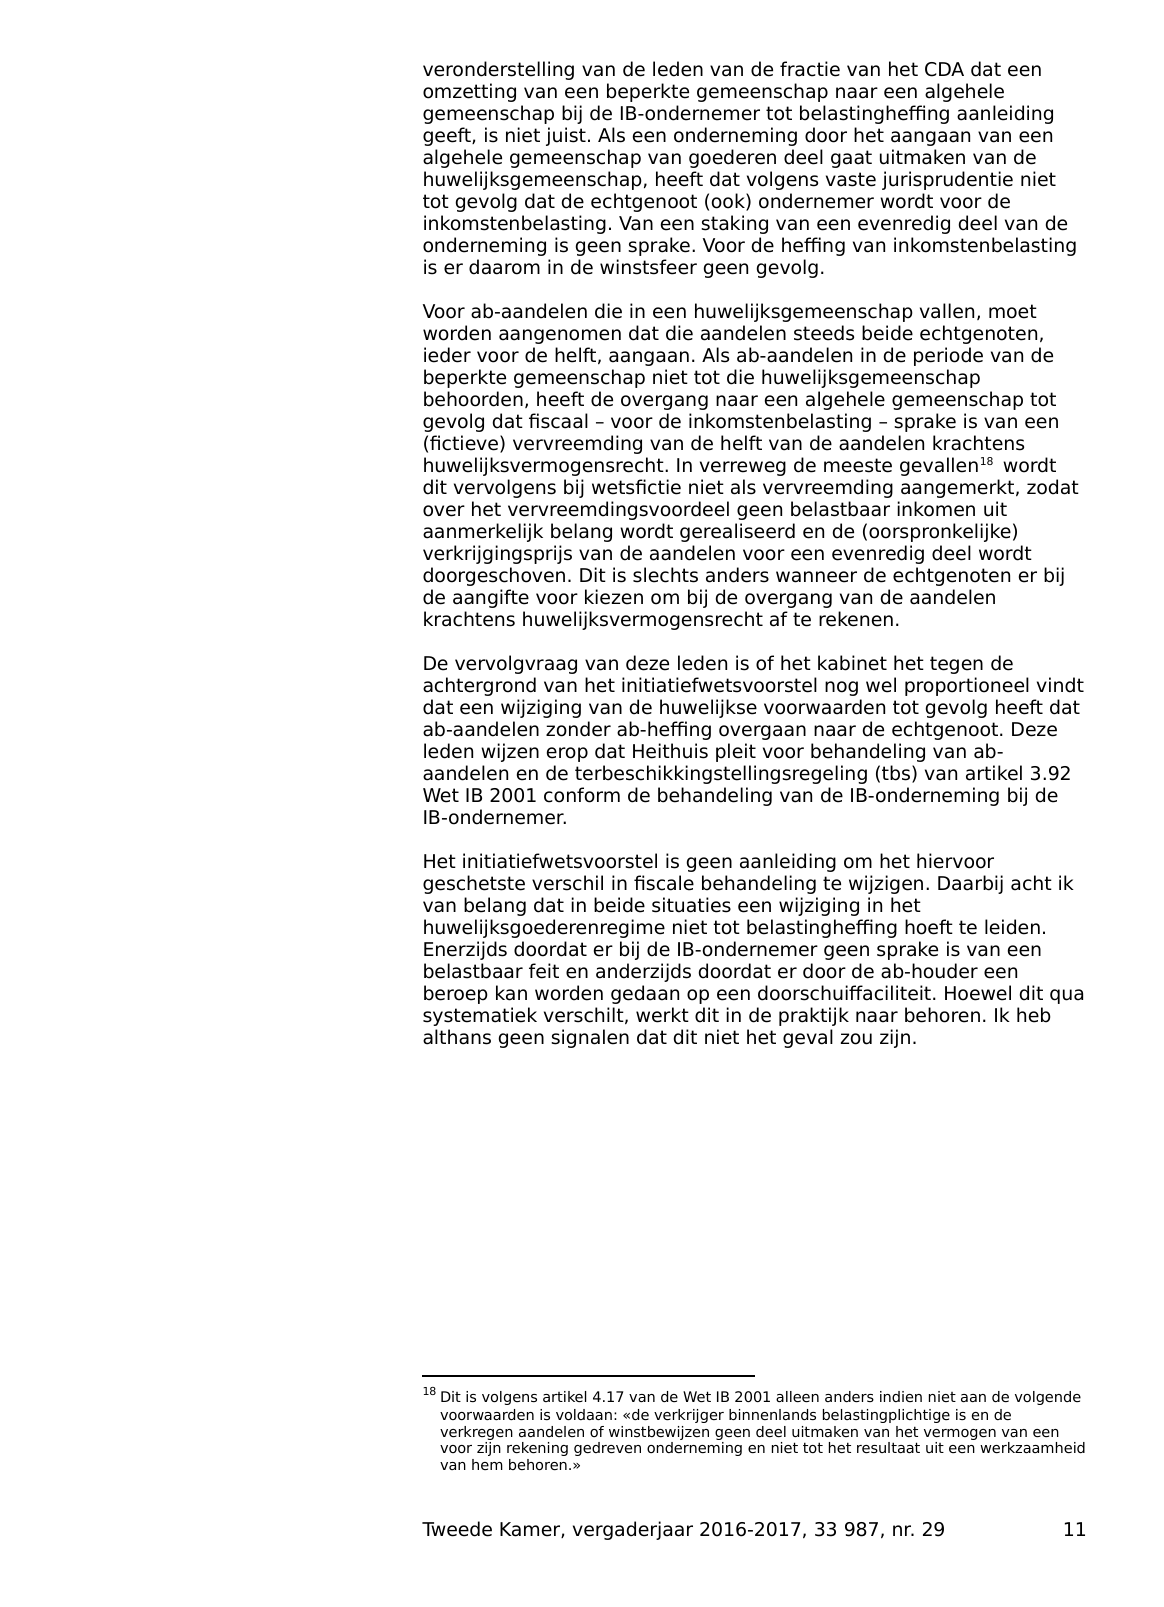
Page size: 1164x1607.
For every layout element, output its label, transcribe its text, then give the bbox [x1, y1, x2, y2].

text De vervolgvraag van deze leden is of het kabinet het tegen de achtergrond van het initiatiefwetsvoorstel nog wel proportioneel vindt dat een wijziging van de huwelijkse voorwaarden tot gevolg heeft dat ab-aandelen zonder ab-heffing overgaan naar de echtgenoot. Deze leden wijzen erop dat Heithuis pleit voor behandeling van ab-aandelen en de terbeschikkingstellingsregeling (tbs) van artikel 3.92 Wet IB 2001 conform de behandeling van de IB-onderneming bij de IB-ondernemer. [422, 653, 1087, 829]
text veronderstelling van de leden van de fractie van het CDA dat een omzetting van een beperkte gemeenschap naar een algehele gemeenschap bij de IB-ondernemer tot belastingheffing aanleiding geeft, is niet juist. Als een onderneming door het aangaan van een algehele gemeenschap van goederen deel gaat uitmaken van de huwelijksgemeenschap, heeft dat volgens vaste jurisprudentie niet tot gevolg dat de echtgenoot (ook) ondernemer wordt voor de inkomstenbelasting. Van een staking van een evenredig deel van de onderneming is geen sprake. Voor de heffing van inkomstenbelasting is er daarom in de winstsfeer geen gevolg. [422, 59, 1087, 279]
text Dit is volgens artikel 4.17 van de Wet IB 2001 alleen anders indien niet aan de volgende voorwaarden is voldaan: «de verkrijger binnenlands belastingplichtige is en de verkregen aandelen of winstbewijzen geen deel uitmaken van het vermogen van een voor zijn rekening gedreven onderneming en niet tot het resultaat uit een werkzaamheid van hem behoren.» [422, 1385, 1087, 1474]
text Het initiatiefwetsvoorstel is geen aanleiding om het hiervoor geschetste verschil in fiscale behandeling te wijzigen. Daarbij acht ik van belang dat in beide situaties een wijziging in het huwelijksgoederenregime niet tot belastingheffing hoeft te leiden. Enerzijds doordat er bij de IB-ondernemer geen sprake is van een belastbaar feit en anderzijds doordat er door de ab-houder een beroep kan worden gedaan op een doorschuiffaciliteit. Hoewel dit qua systematiek verschilt, werkt dit in de praktijk naar behoren. Ik heb althans geen signalen dat dit niet het geval zou zijn. [422, 851, 1087, 1049]
text Voor ab-aandelen die in een huwelijksgemeenschap vallen, moet worden aangenomen dat die aandelen steeds beide echtgenoten, ieder voor de helft, aangaan. Als ab-aandelen in de periode van de beperkte gemeenschap niet tot die huwelijksgemeenschap behoorden, heeft de overgang naar een algehele gemeenschap tot gevolg dat fiscaal – voor de inkomstenbelasting – sprake is van een (fictieve) vervreemding van de helft van de aandelen krachtens huwelijksvermogensrecht. In verreweg de meeste gevallen wordt dit vervolgens bij wetsfictie niet als vervreemding aangemerkt, zodat over het vervreemdingsvoordeel geen belastbaar inkomen uit aanmerkelijk belang wordt gerealiseerd en de (oorspronkelijke) verkrijgingsprijs van de aandelen voor een evenredig deel wordt doorgeschoven. Dit is slechts anders wanneer de echtgenoten er bij de aangifte voor kiezen om bij de overgang van de aandelen krachtens huwelijksvermogensrecht af te rekenen. [422, 301, 1087, 631]
